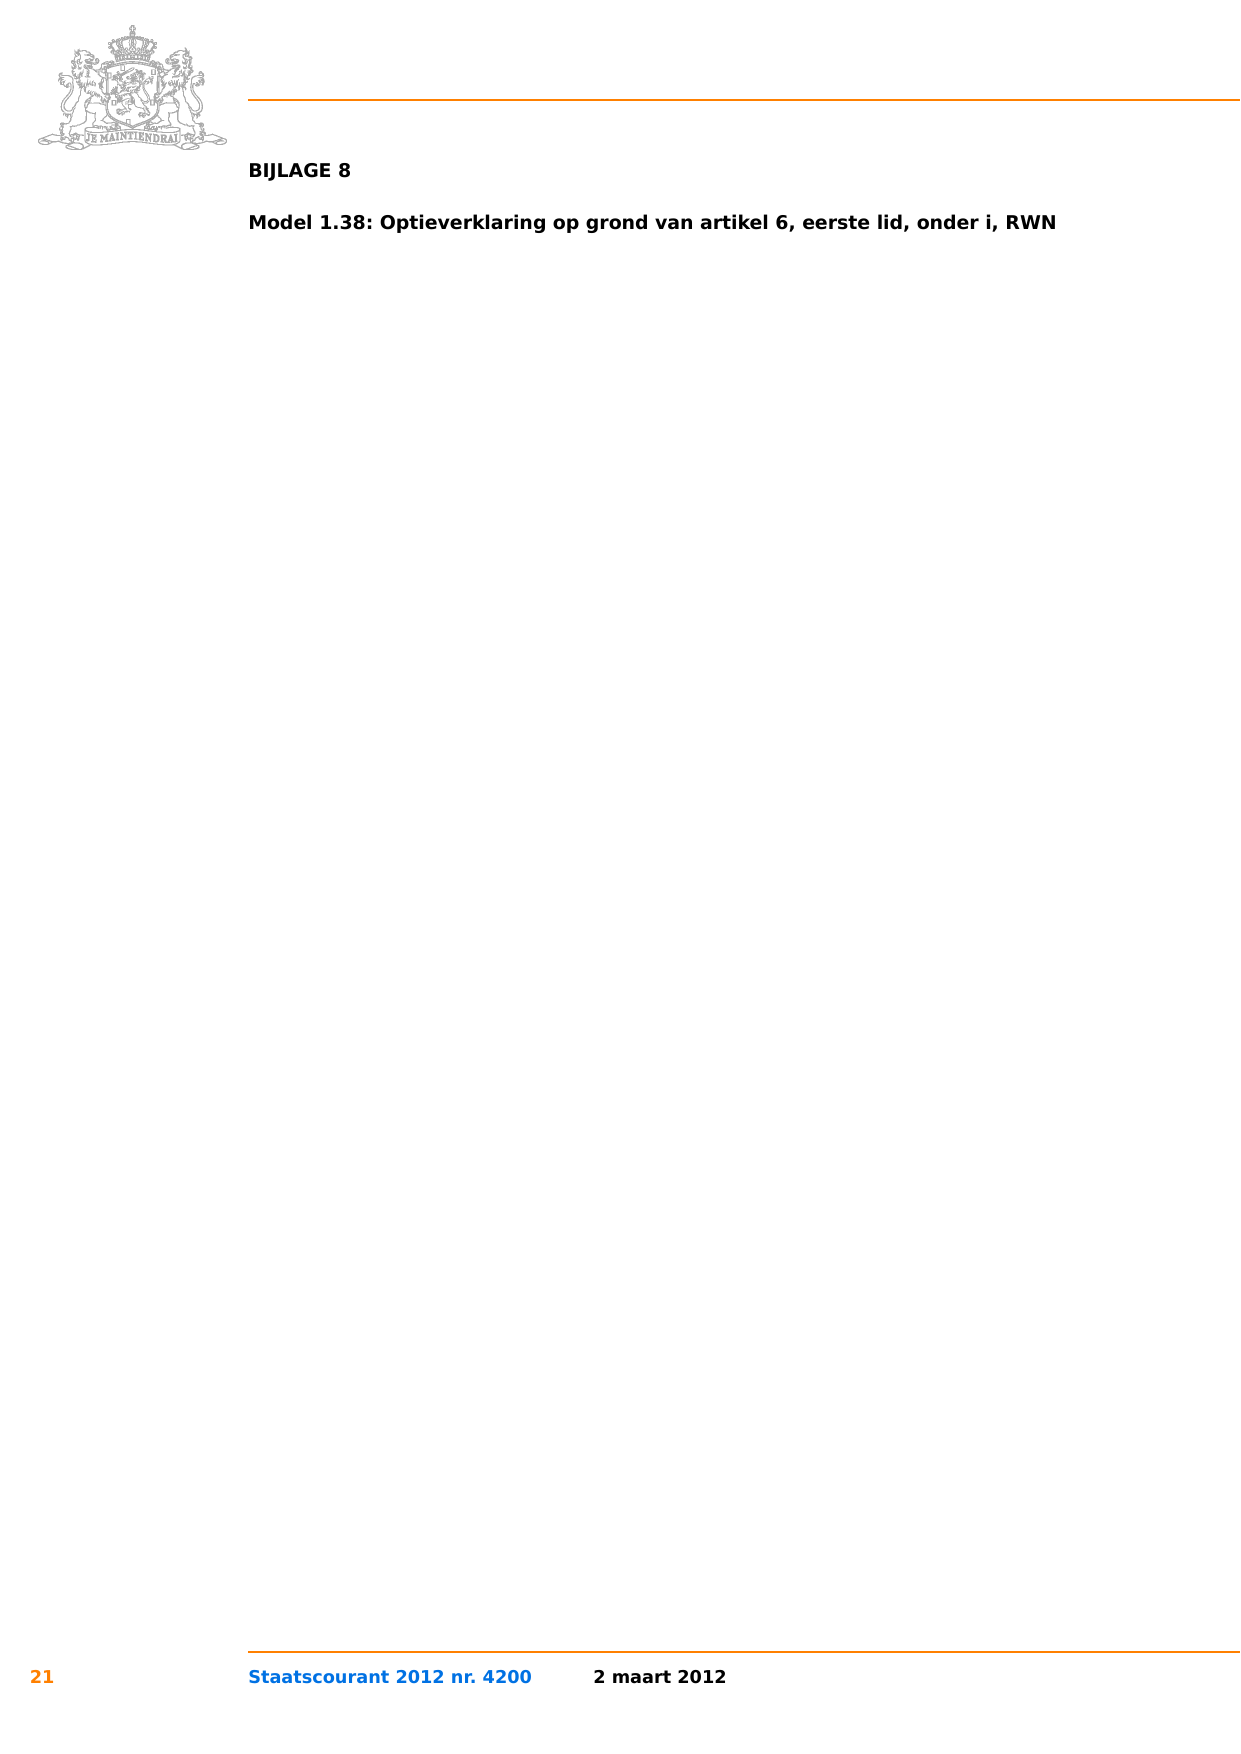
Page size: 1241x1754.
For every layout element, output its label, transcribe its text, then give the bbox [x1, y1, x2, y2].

subtitle Model 1.38: Optieverklaring op grond van artikel 6, eerste lid, onder i, RWN [248, 212, 1163, 234]
picture [38, 25, 227, 150]
subtitle BIJLAGE 8 [248, 160, 1163, 182]
